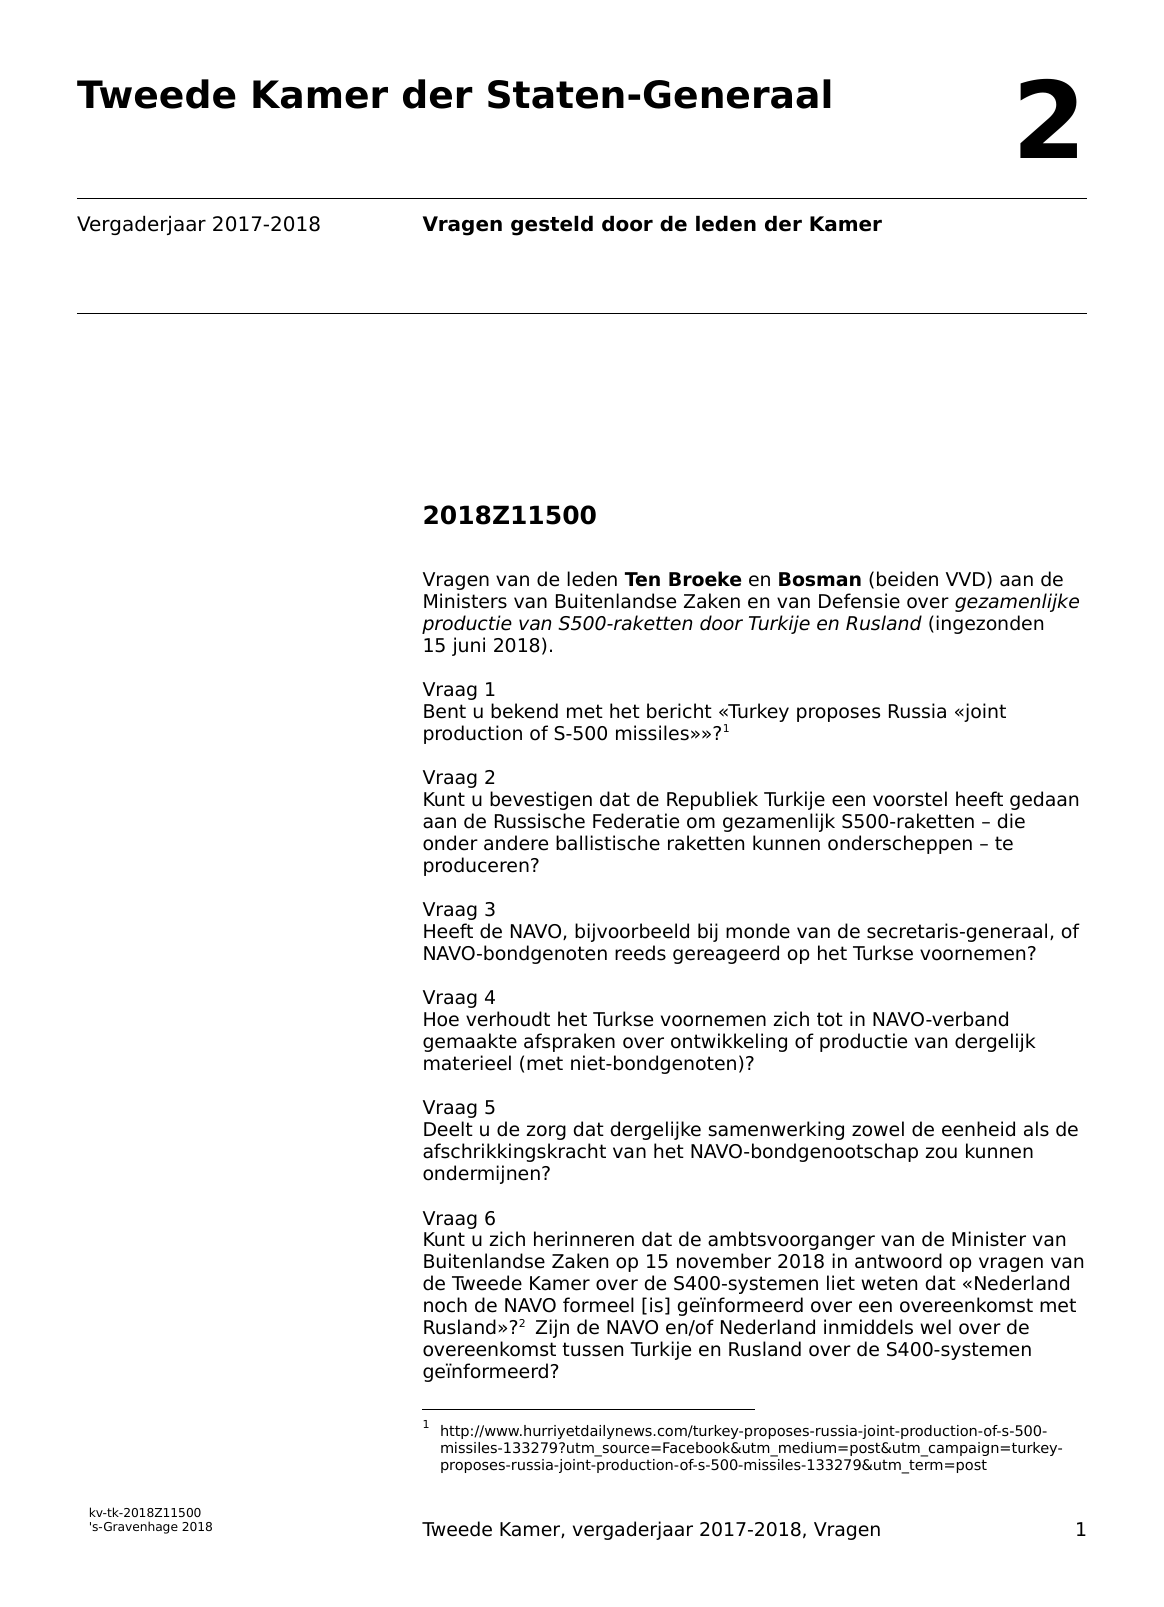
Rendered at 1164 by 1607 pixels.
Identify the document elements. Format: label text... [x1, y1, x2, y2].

table_cell Vergaderjaar 2017-2018 [77, 199, 422, 313]
text Heeft de NAVO, bijvoorbeeld bij monde van de secretaris-generaal, of NAVO-bondgenoten reeds gereageerd op het Turkse voornemen? [422, 921, 1087, 965]
text Kunt u bevestigen dat de Republiek Turkije een voorstel heeft gedaan aan de Russische Federatie om gezamenlijk S500-raketten – die onder andere ballistische raketten kunnen onderscheppen – te produceren? [422, 789, 1087, 877]
text Vraag 2 [422, 767, 1087, 789]
table_cell Vragen gesteld door de leden der Kamer [422, 199, 1087, 313]
text Bent u bekend met het bericht «Turkey proposes Russia «joint production of S-500 missiles»»? [422, 701, 1087, 745]
text Vragen van de leden Ten Broeke en Bosman (beiden VVD) aan de Ministers van Buitenlandse Zaken en van Defensie over gezamenlijke productie van S500-raketten door Turkije en Rusland (ingezonden 15 juni 2018). [422, 569, 1087, 657]
table_header 2 [886, 59, 1087, 198]
text 2018Z11500 [422, 501, 1087, 531]
text Vraag 1 [422, 679, 1087, 701]
table_header Tweede Kamer der Staten-Generaal [77, 59, 886, 198]
text Vraag 4 [422, 987, 1087, 1009]
text kv-tk-2018Z11500 [88, 1506, 323, 1520]
text Kunt u zich herinneren dat de ambtsvoorganger van de Minister van Buitenlandse Zaken op 15 november 2018 in antwoord op vragen van de Tweede Kamer over de S400-systemen liet weten dat «Nederland noch de NAVO formeel [is] geïnformeerd over een overeenkomst met Rusland»? Zijn de NAVO en/of Nederland inmiddels wel over de overeenkomst tussen Turkije en Rusland over de S400-systemen geïnformeerd? [422, 1229, 1087, 1383]
text http://www.hurriyetdailynews.com/turkey-proposes-russia-joint-production-of-s-500-missiles-133279?utm_source=Facebook&utm_medium=post&utm_campaign=turkey-proposes-russia-joint-production-of-s-500-missiles-133279&utm_term=post [422, 1418, 1087, 1474]
text 's-Gravenhage 2018 [88, 1520, 323, 1534]
text Vraag 3 [422, 899, 1087, 921]
text Hoe verhoudt het Turkse voornemen zich tot in NAVO-verband gemaakte afspraken over ontwikkeling of productie van dergelijk materieel (met niet-bondgenoten)? [422, 1009, 1087, 1075]
text Vraag 5 [422, 1097, 1087, 1119]
text Vraag 6 [422, 1207, 1087, 1229]
text Deelt u de zorg dat dergelijke samenwerking zowel de eenheid als de afschrikkingskracht van het NAVO-bondgenootschap zou kunnen ondermijnen? [422, 1119, 1087, 1185]
